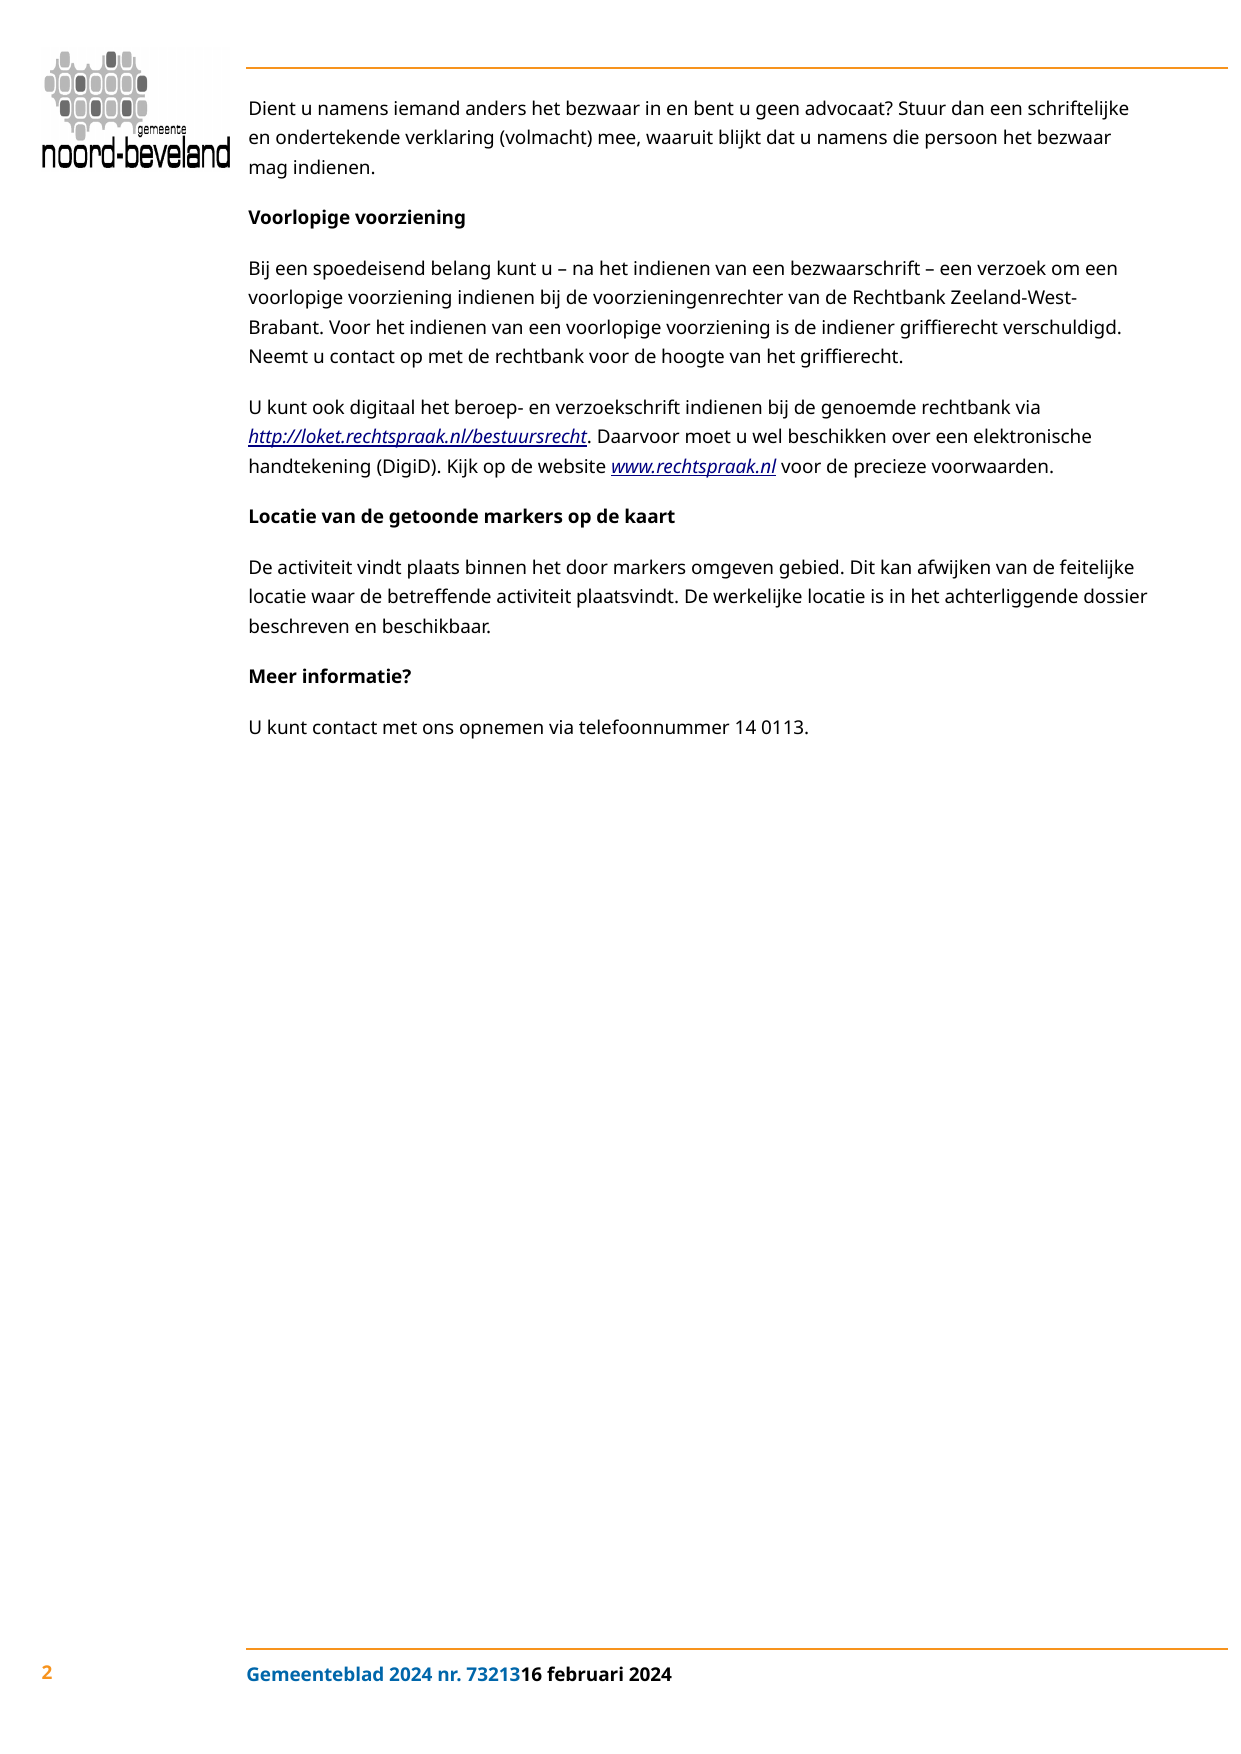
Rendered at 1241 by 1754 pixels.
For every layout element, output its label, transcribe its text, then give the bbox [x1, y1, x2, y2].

text Meer informatie? [248, 663, 1152, 689]
text U kunt ook digitaal het beroep- en verzoekschrift indienen bij de genoemde rechtbank via http://loket.rechtspraak.nl/bestuursrecht. Daarvoor moet u wel beschikken over een elektronische handtekening (DigiD). Kijk op de website www.rechtspraak.nl voor de precieze voorwaarden. [248, 394, 1152, 479]
picture [41, 47, 231, 172]
text Bij een spoedeisend belang kunt u – na het indienen van een bezwaarschrift – een verzoek om een voorlopige voorziening indienen bij de voorzieningenrechter van de Rechtbank Zeeland-West-Brabant. Voor het indienen van een voorlopige voorziening is de indiener griffierecht verschuldigd. Neemt u contact op met de rechtbank voor de hoogte van het griffierecht. [248, 255, 1152, 369]
text Voorlopige voorziening [248, 204, 1152, 230]
text Dient u namens iemand anders het bezwaar in en bent u geen advocaat? Stuur dan een schriftelijke en ondertekende verklaring (volmacht) mee, waaruit blijkt dat u namens die persoon het bezwaar mag indienen. [248, 95, 1152, 180]
text De activiteit vindt plaats binnen het door markers omgeven gebied. Dit kan afwijken van de feitelijke locatie waar de betreffende activiteit plaatsvindt. De werkelijke locatie is in het achterliggende dossier beschreven en beschikbaar. [248, 554, 1152, 639]
text Locatie van de getoonde markers op de kaart [248, 503, 1152, 529]
text U kunt contact met ons opnemen via telefoonnummer 14 0113. [248, 714, 1152, 740]
